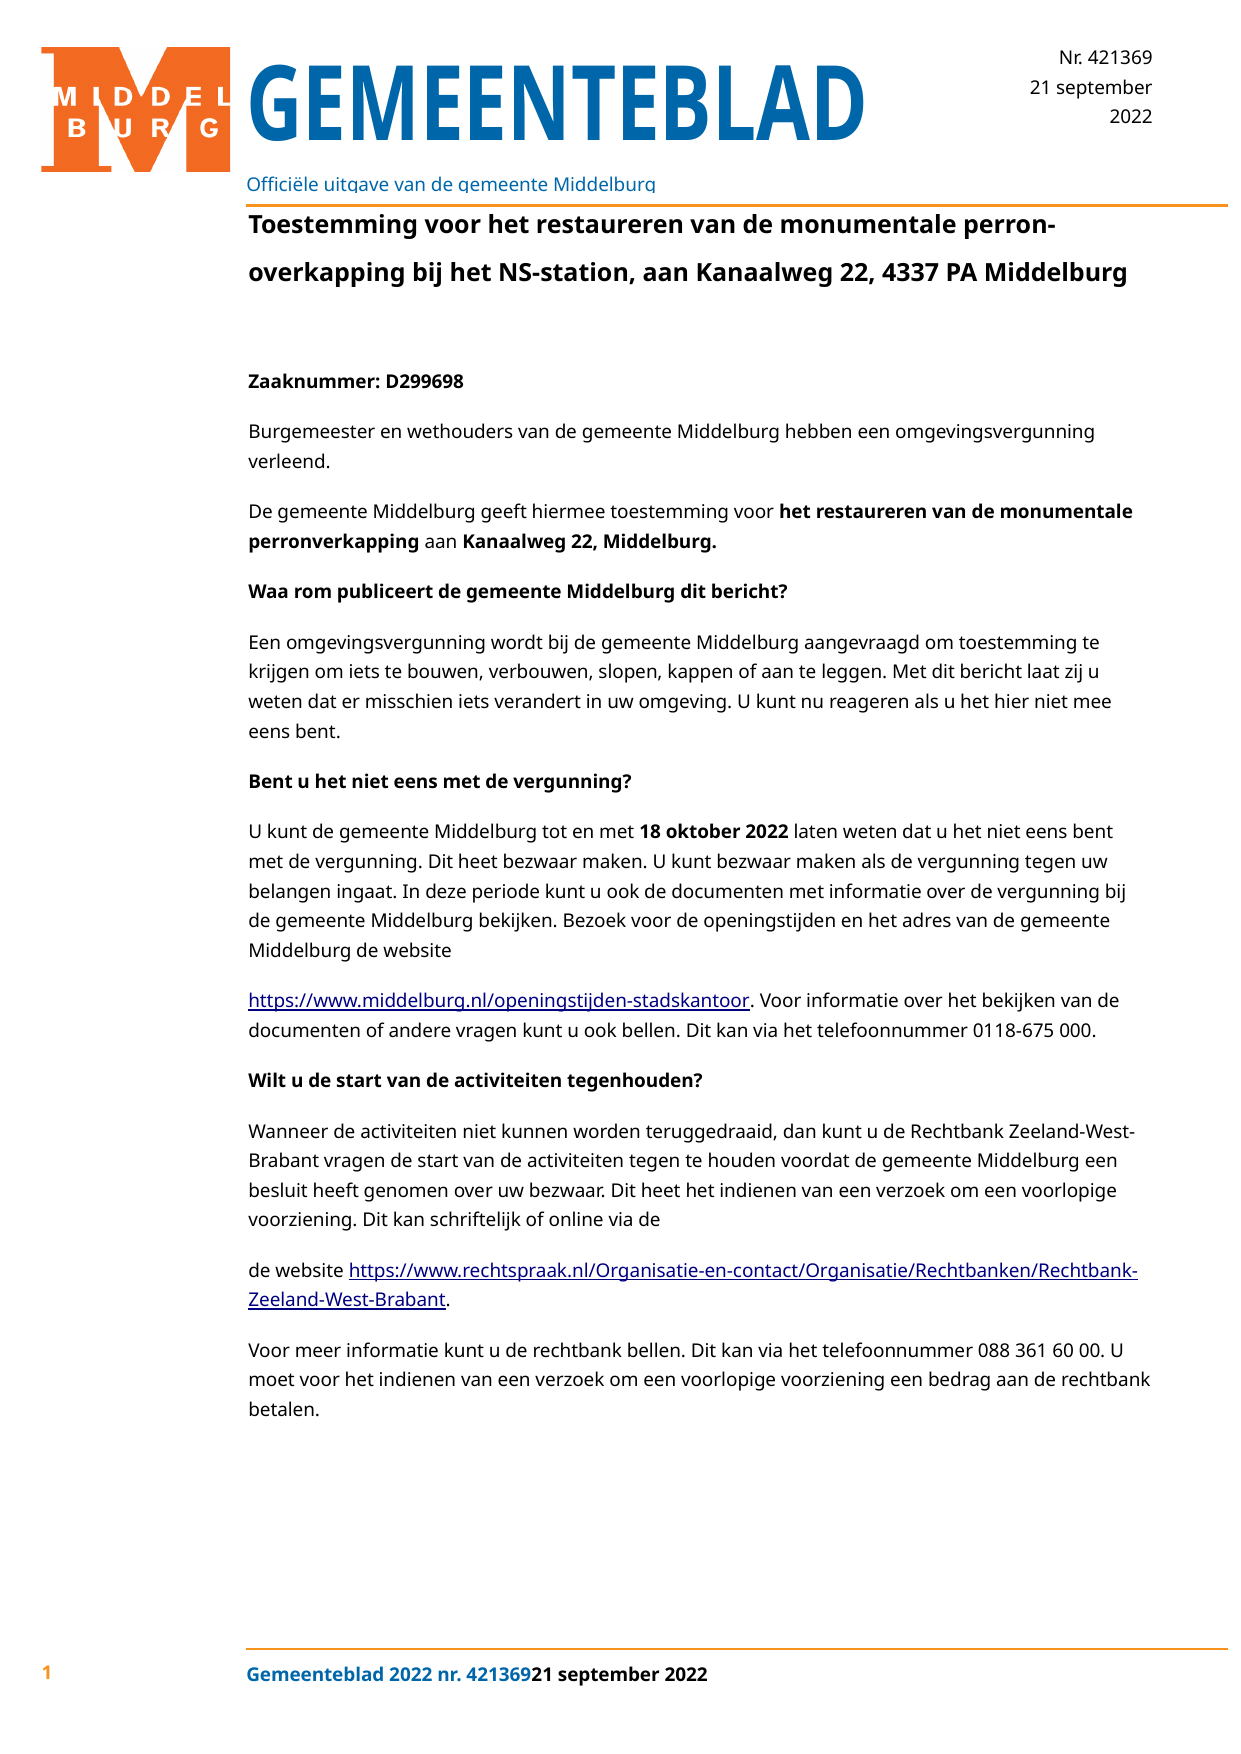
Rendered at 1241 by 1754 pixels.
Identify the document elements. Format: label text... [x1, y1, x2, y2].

text Waa rom publiceert de gemeente Middelburg dit bericht? [248, 579, 1152, 604]
text Wanneer de activiteiten niet kunnen worden teruggedraaid, dan kunt u de Rechtbank Zeeland-West-Brabant vragen de start van de activiteiten tegen te houden voordat de gemeente Middelburg een besluit heeft genomen over uw bezwaar. Dit heet het indienen van een verzoek om een voorlopige voorziening. Dit kan schriftelijk of online via de [248, 1118, 1152, 1232]
text Toestemming voor het restaureren van de monumentale perron-overkapping bij het NS-station, aan Kanaalweg 22, 4337 PA Middelburg [248, 207, 1152, 288]
text U kunt de gemeente Middelburg tot en met 18 oktober 2022 laten weten dat u het niet eens bent met de vergunning. Dit heet bezwaar maken. U kunt bezwaar maken als de vergunning tegen uw belangen ingaat. In deze periode kunt u ook de documenten met informatie over de vergunning bij de gemeente Middelburg bekijken. Bezoek voor de openingstijden en het adres van de gemeente Middelburg de website [248, 819, 1152, 963]
text Voor meer informatie kunt u de rechtbank bellen. Dit kan via het telefoonnummer 088 361 60 00. U moet voor het indienen van een verzoek om een voorlopige voorziening een bedrag aan de rechtbank betalen. [248, 1337, 1152, 1422]
text Wilt u de start van de activiteiten tegenhouden? [248, 1067, 1152, 1093]
text Bent u het niet eens met de vergunning? [248, 768, 1152, 794]
text Zaaknummer: D299698 [248, 368, 1152, 394]
text de website https://www.rechtspraak.nl/Organisatie-en-contact/Organisatie/Rechtbanken/Rechtbank-Zeeland-West-Brabant. [248, 1257, 1152, 1312]
text De gemeente Middelburg geeft hiermee toestemming voor het restaureren van de monumentale perronverkapping aan Kanaalweg 22, Middelburg. [248, 499, 1152, 554]
picture [41, 47, 231, 172]
text https://www.middelburg.nl/openingstijden-stadskantoor. Voor informatie over het bekijken van de documenten of andere vragen kunt u ook bellen. Dit kan via het telefoonnummer 0118-675 000. [248, 987, 1152, 1043]
text Burgemeester en wethouders van de gemeente Middelburg hebben een omgevingsvergunning verleend. [248, 419, 1152, 474]
text Een omgevingsvergunning wordt bij de gemeente Middelburg aangevraagd om toestemming te krijgen om iets te bouwen, verbouwen, slopen, kappen of aan te leggen. Met dit bericht laat zij u weten dat er misschien iets verandert in uw omgeving. U kunt nu reageren als u het hier niet mee eens bent. [248, 629, 1152, 744]
